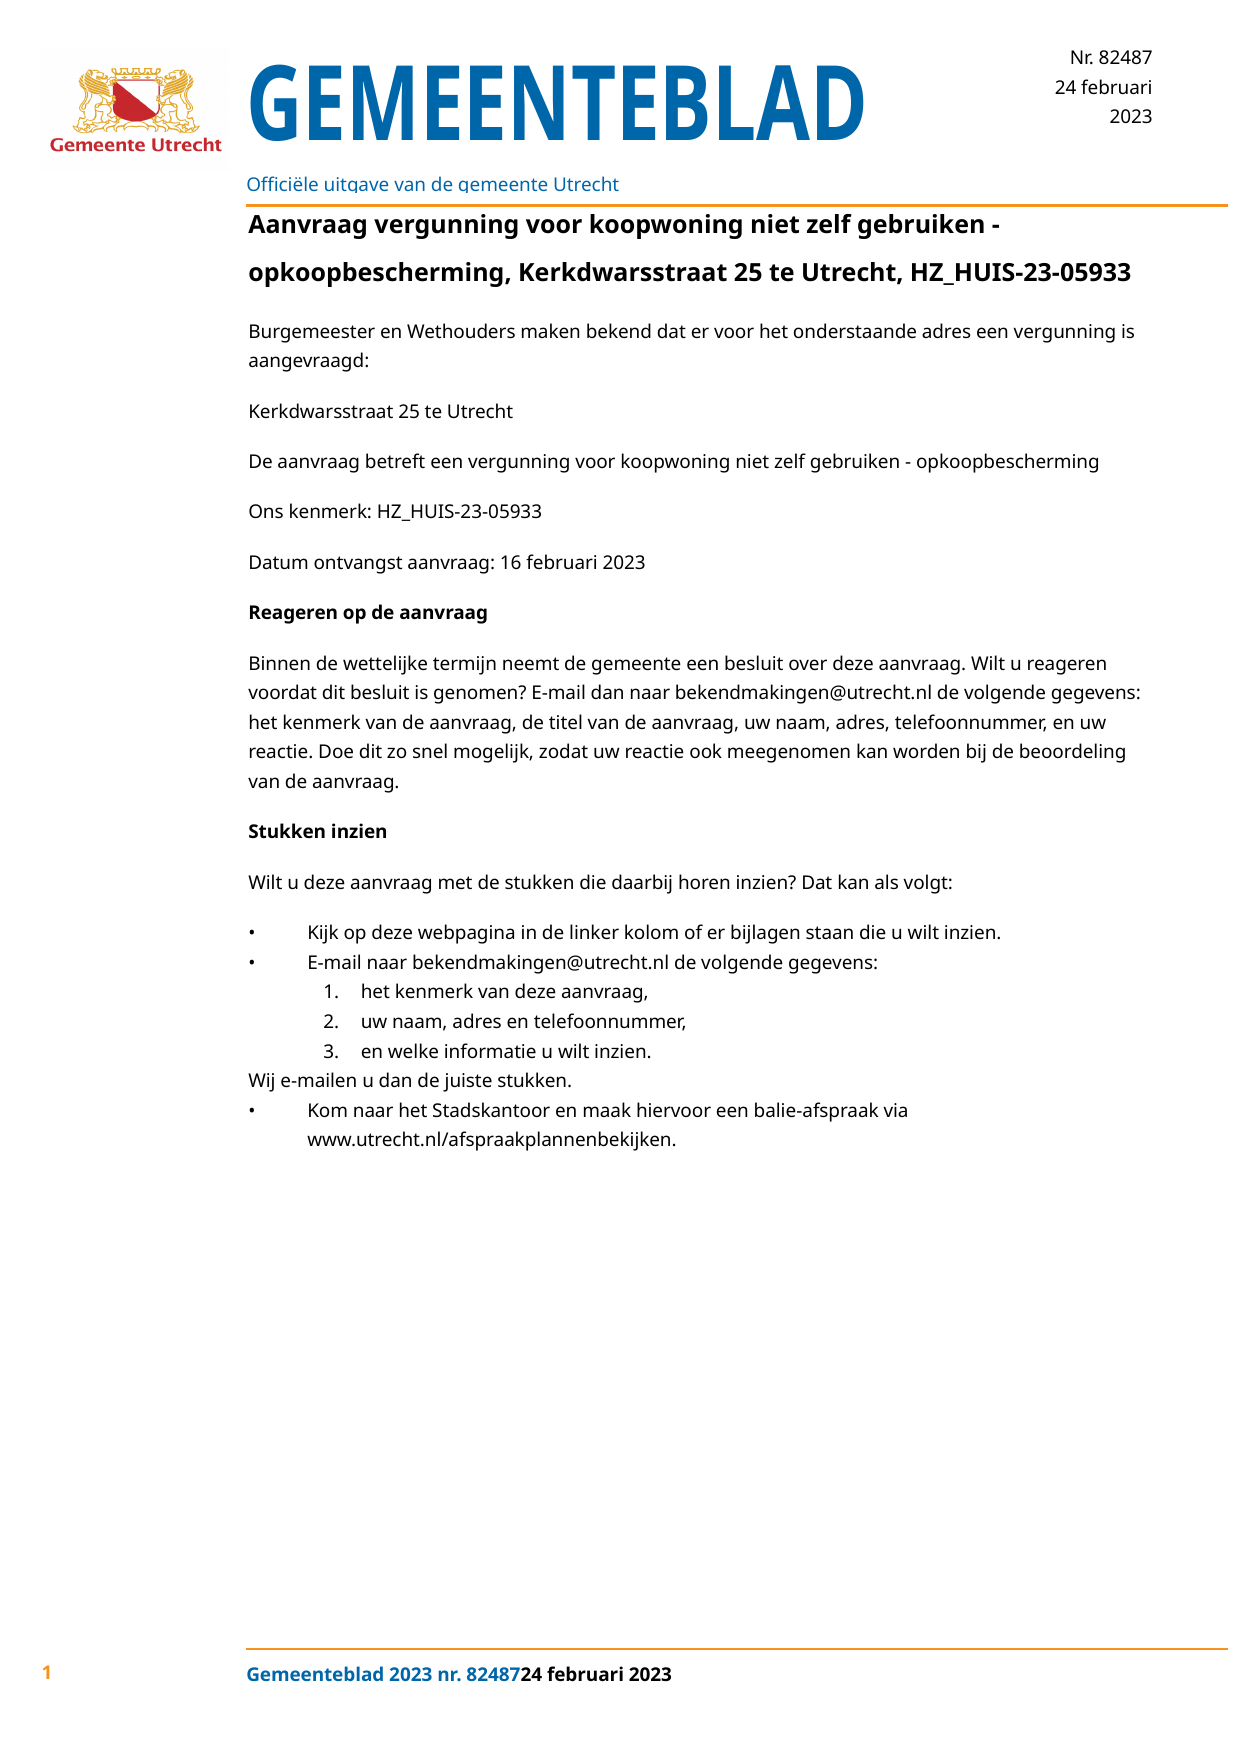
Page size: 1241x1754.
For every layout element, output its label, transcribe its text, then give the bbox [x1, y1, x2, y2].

text De aanvraag betreft een vergunning voor koopwoning niet zelf gebruiken - opkoopbescherming [248, 448, 1152, 474]
text Datum ontvangst aanvraag: 16 februari 2023 [248, 549, 1152, 575]
list Kom naar het Stadskantoor en maak hiervoor een balie-afspraak via www.utrecht.nl/afspraakplannenbekijken. [248, 1097, 1152, 1152]
text Kerkdwarsstraat 25 te Utrecht [248, 398, 1152, 424]
text Burgemeester en Wethouders maken bekend dat er voor het onderstaande adres een vergunning is aangevraagd: [248, 318, 1152, 373]
text Aanvraag vergunning voor koopwoning niet zelf gebruiken - opkoopbescherming, Kerkdwarsstraat 25 te Utrecht, HZ_HUIS-23-05933 [248, 207, 1152, 288]
list en welke informatie u wilt inzien. [323, 1038, 1152, 1064]
list Kijk op deze webpagina in de linker kolom of er bijlagen staan die u wilt inzien. [248, 919, 1152, 945]
text Ons kenmerk: HZ_HUIS-23-05933 [248, 499, 1152, 524]
list uw naam, adres en telefoonnummer, [323, 1008, 1152, 1034]
text Wilt u deze aanvraag met de stukken die daarbij horen inzien? Dat kan als volgt: [248, 869, 1152, 895]
picture [41, 47, 231, 172]
list E-mail naar bekendmakingen@utrecht.nl de volgende gegevens: [248, 949, 1152, 975]
text Wij e-mailen u dan de juiste stukken. [248, 1067, 1152, 1093]
text Stukken inzien [248, 819, 1152, 844]
text Binnen de wettelijke termijn neemt de gemeente een besluit over deze aanvraag. Wilt u reageren voordat dit besluit is genomen? E-mail dan naar bekendmakingen@utrecht.nl de volgende gegevens: het kenmerk van de aanvraag, de titel van de aanvraag, uw naam, adres, telefoonnummer, en uw reactie. Doe dit zo snel mogelijk, zodat uw reactie ook meegenomen kan worden bij de beoordeling van de aanvraag. [248, 650, 1152, 794]
list het kenmerk van deze aanvraag, [323, 979, 1152, 1004]
text Reageren op de aanvraag [248, 599, 1152, 625]
